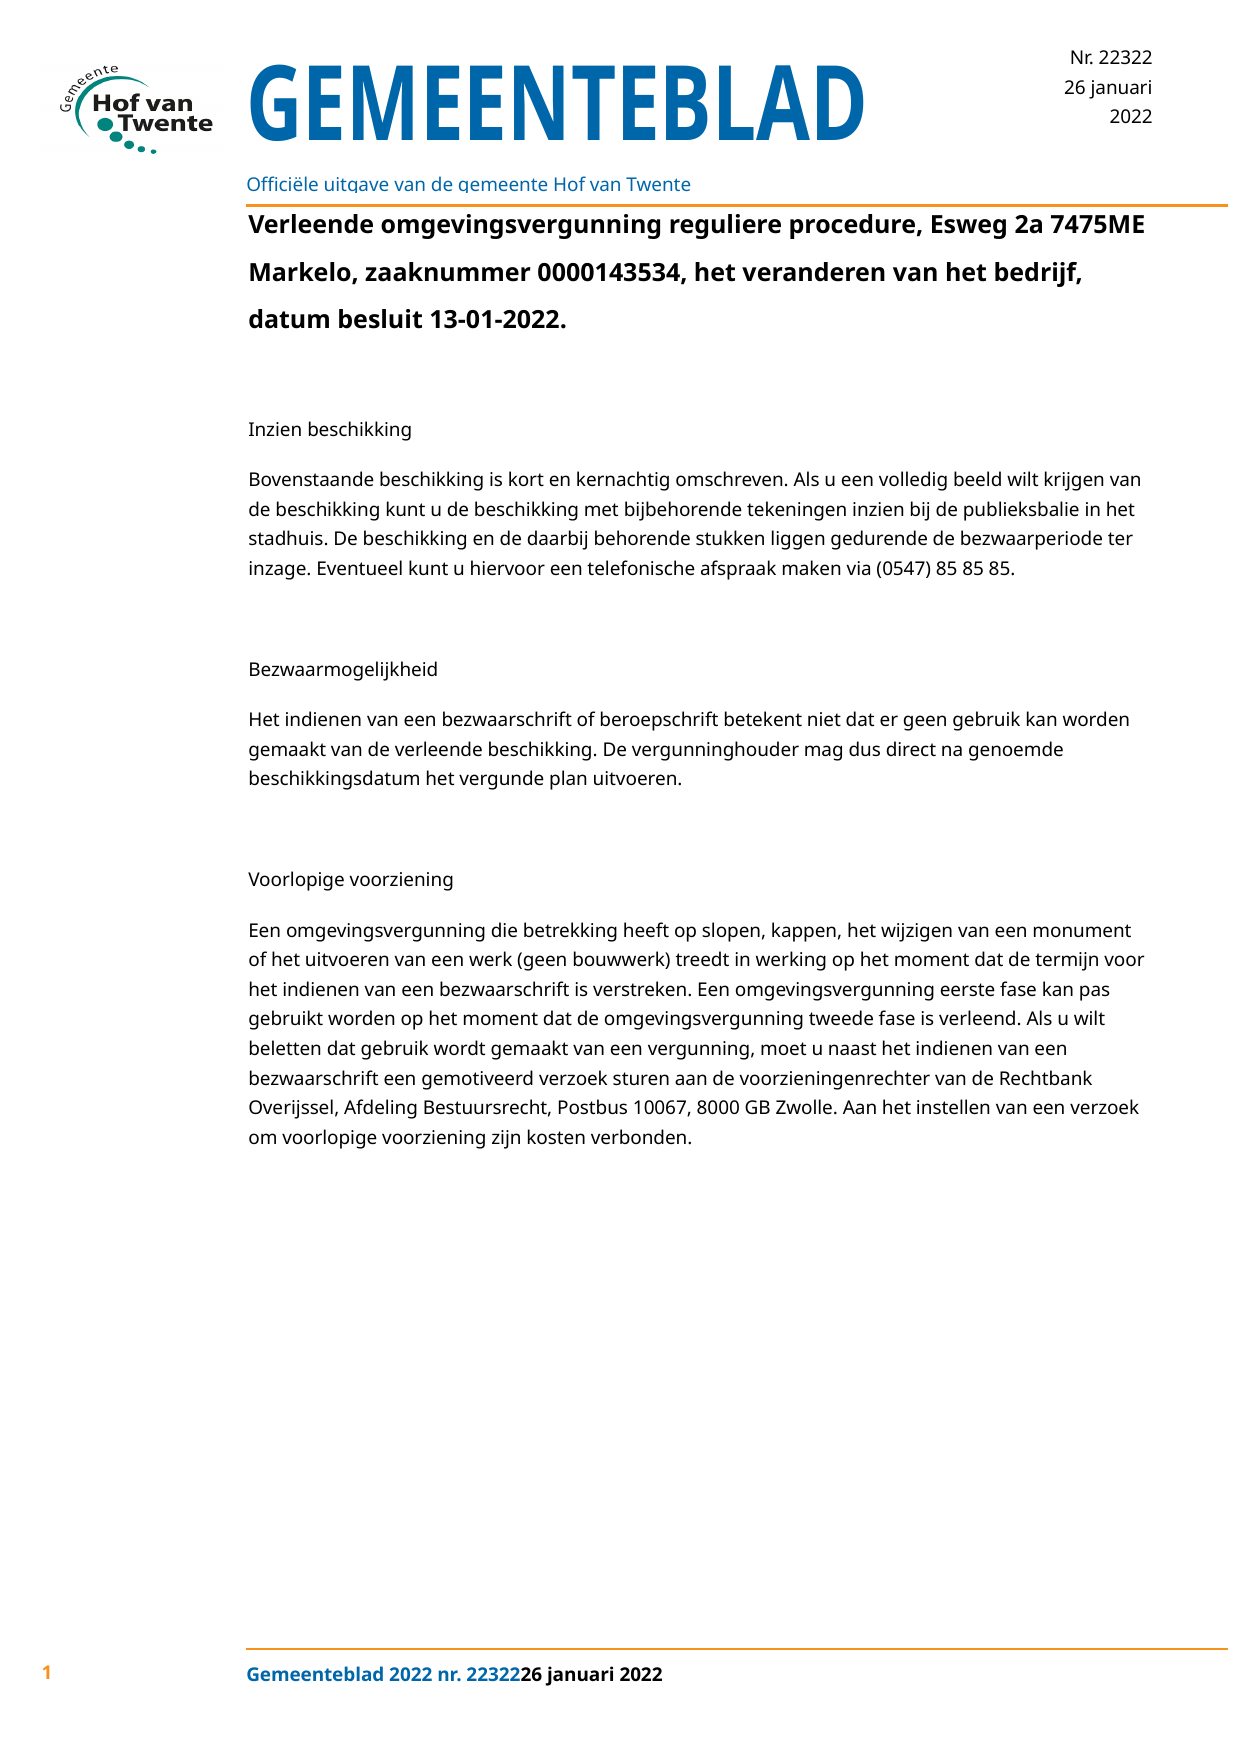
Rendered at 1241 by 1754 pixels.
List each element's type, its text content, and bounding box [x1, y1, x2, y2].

text Bovenstaande beschikking is kort en kernachtig omschreven. Als u een volledig beeld wilt krijgen van de beschikking kunt u de beschikking met bijbehorende tekeningen inzien bij de publieksbalie in het stadhuis. De beschikking en de daarbij behorende stukken liggen gedurende de bezwaarperiode ter inzage. Eventueel kunt u hiervoor een telefonische afspraak maken via (0547) 85 85 85. [248, 466, 1152, 581]
text Een omgevingsvergunning die betrekking heeft op slopen, kappen, het wijzigen van een monument of het uitvoeren van een werk (geen bouwwerk) treedt in werking op het moment dat de termijn voor het indienen van een bezwaarschrift is verstreken. Een omgevingsvergunning eerste fase kan pas gebruikt worden op het moment dat de omgevingsvergunning tweede fase is verleend. Als u wilt beletten dat gebruik wordt gemaakt van een vergunning, moet u naast het indienen van een bezwaarschrift een gemotiveerd verzoek sturen aan de voorzieningenrechter van de Rechtbank Overijssel, Afdeling Bestuursrecht, Postbus 10067, 8000 GB Zwolle. Aan het instellen van een verzoek om voorlopige voorziening zijn kosten verbonden. [248, 917, 1152, 1149]
text Bezwaarmogelijkheid [248, 656, 1152, 682]
text Verleende omgevingsvergunning reguliere procedure, Esweg 2a 7475ME Markelo, zaaknummer 0000143534, het veranderen van het bedrijf, datum besluit 13-01-2022. [248, 207, 1152, 336]
text Voorlopige voorziening [248, 866, 1152, 892]
text Het indienen van een bezwaarschrift of beroepschrift betekent niet dat er geen gebruik kan worden gemaakt van de verleende beschikking. De vergunninghouder mag dus direct na genoemde beschikkingsdatum het vergunde plan uitvoeren. [248, 706, 1152, 791]
text Inzien beschikking [248, 416, 1152, 442]
picture [41, 47, 231, 172]
